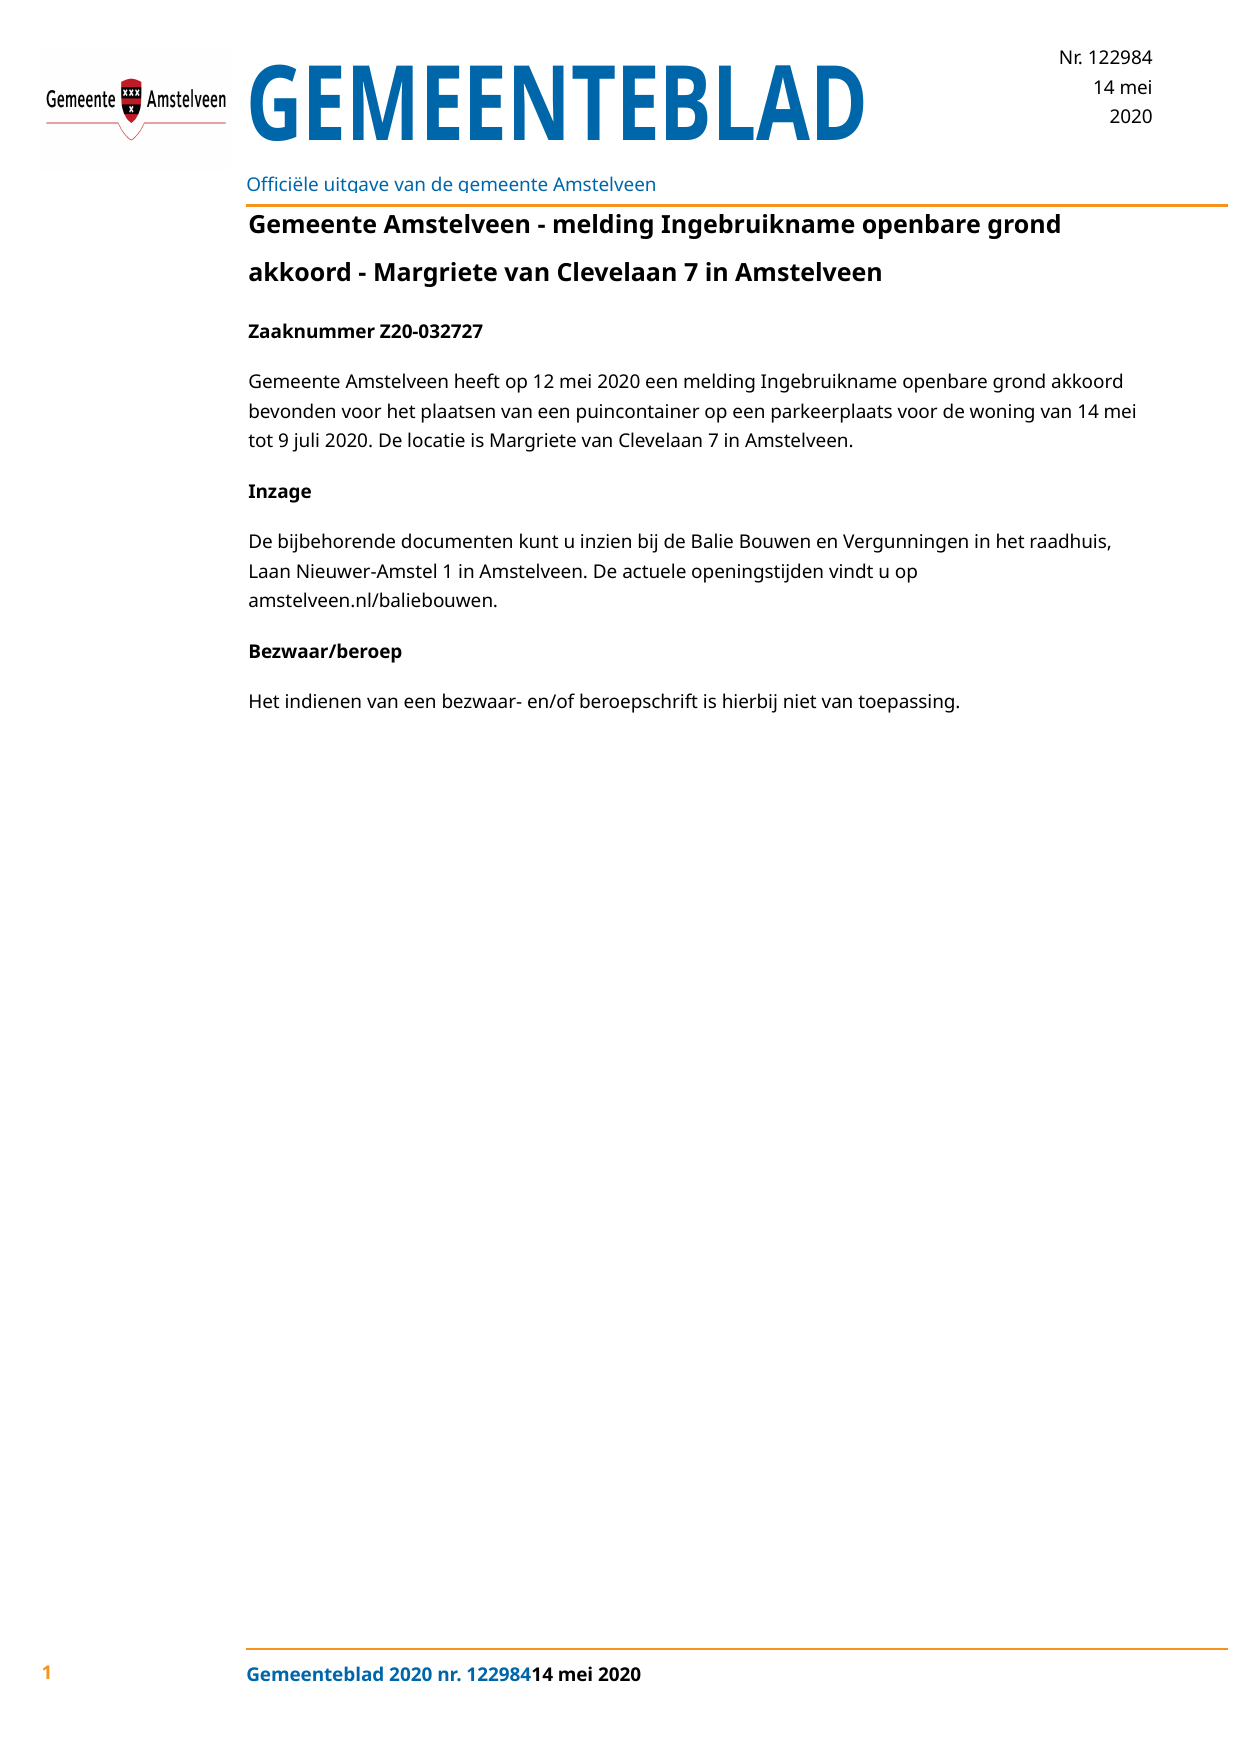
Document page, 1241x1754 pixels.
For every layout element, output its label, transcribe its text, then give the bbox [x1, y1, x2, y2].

text Inzage [248, 478, 1152, 504]
text Het indienen van een bezwaar- en/of beroepschrift is hierbij niet van toepassing. [248, 688, 1152, 714]
text Gemeente Amstelveen heeft op 12 mei 2020 een melding Ingebruikname openbare grond akkoord bevonden voor het plaatsen van een puincontainer op een parkeerplaats voor de woning van 14 mei tot 9 juli 2020. De locatie is Margriete van Clevelaan 7 in Amstelveen. [248, 368, 1152, 453]
text Bezwaar/beroep [248, 638, 1152, 664]
text Gemeente Amstelveen - melding Ingebruikname openbare grond akkoord - Margriete van Clevelaan 7 in Amstelveen [248, 207, 1152, 288]
text De bijbehorende documenten kunt u inzien bij de Balie Bouwen en Vergunningen in het raadhuis, Laan Nieuwer-Amstel 1 in Amstelveen. De actuele openingstijden vindt u op amstelveen.nl/baliebouwen. [248, 528, 1152, 613]
text Zaaknummer Z20-032727 [248, 318, 1152, 344]
picture [41, 47, 231, 172]
